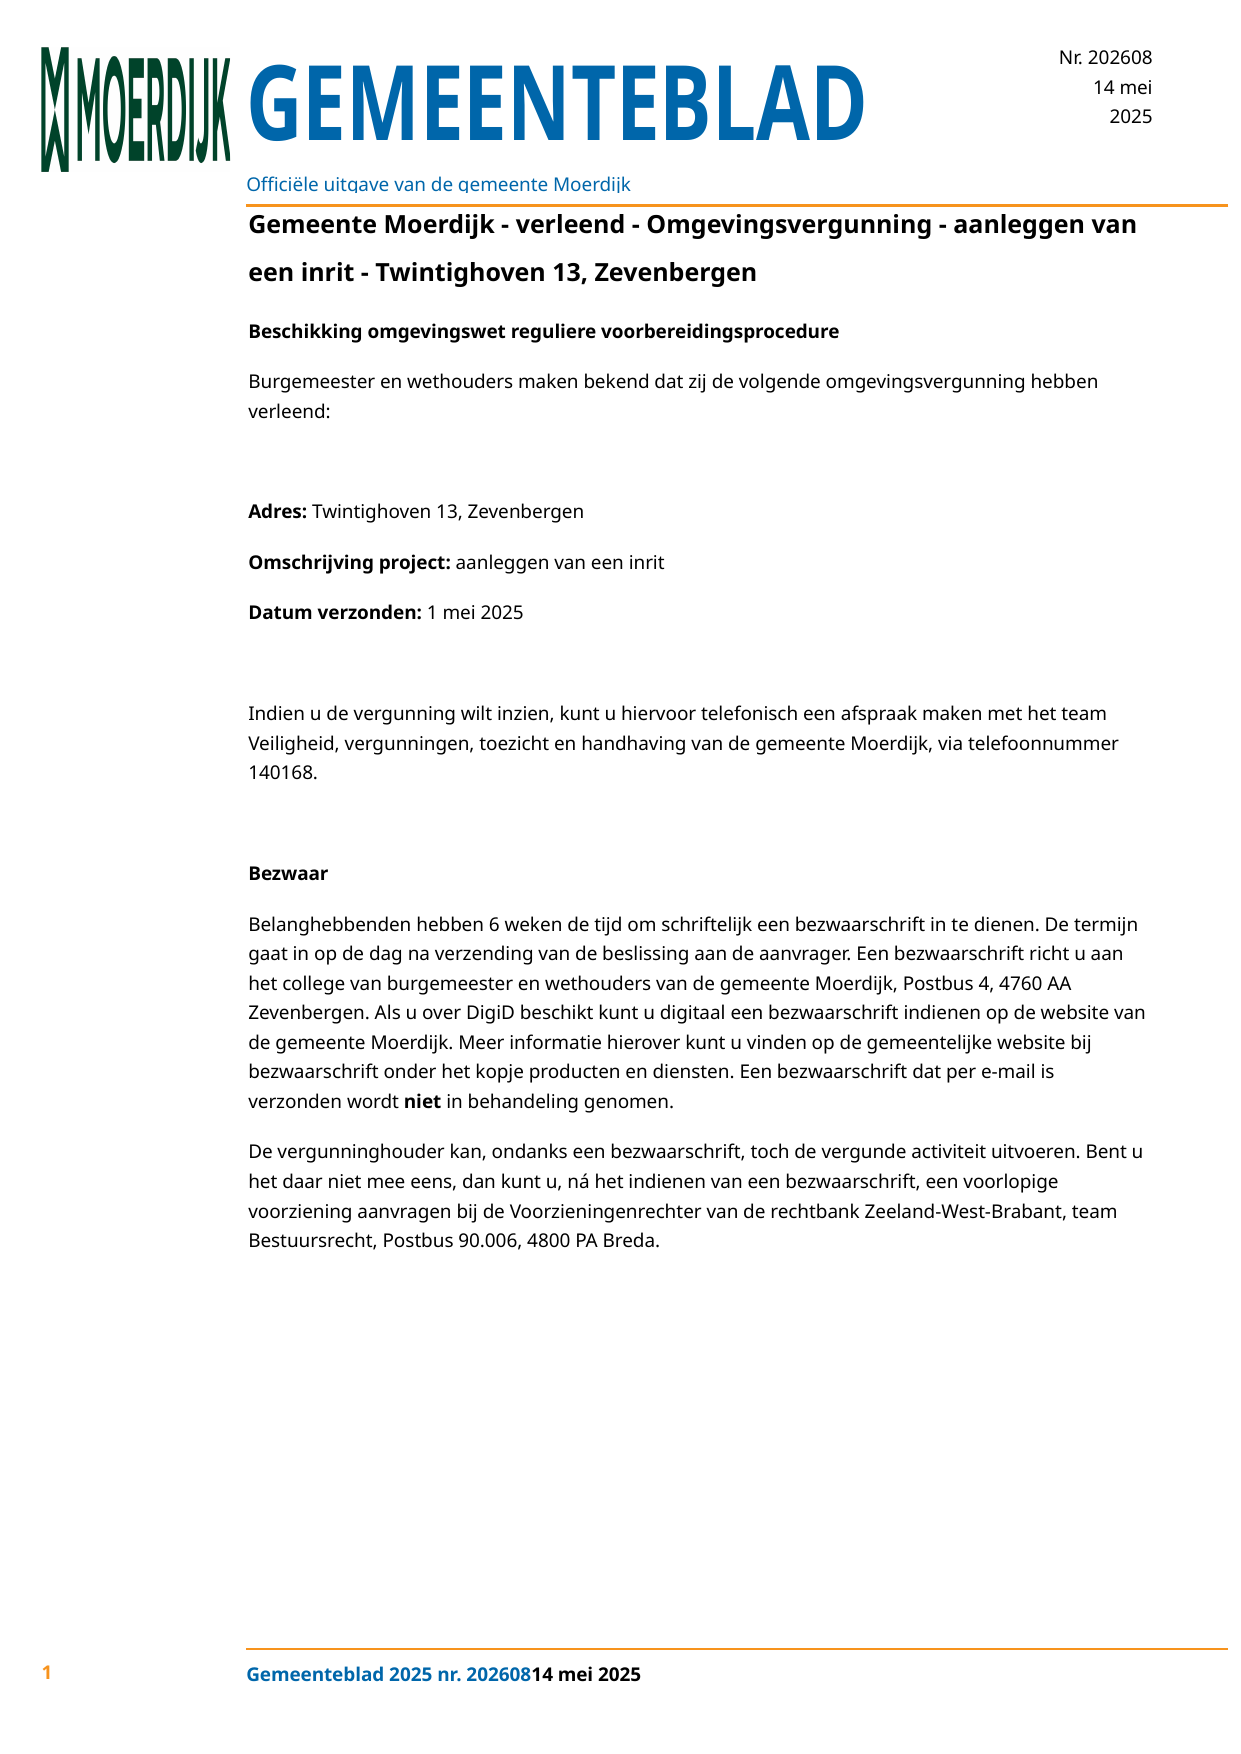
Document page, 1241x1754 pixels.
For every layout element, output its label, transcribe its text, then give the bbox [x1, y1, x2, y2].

text Indien u de vergunning wilt inzien, kunt u hiervoor telefonisch een afspraak maken met het team Veiligheid, vergunningen, toezicht en handhaving van de gemeente Moerdijk, via telefoonnummer 140168. [248, 700, 1152, 785]
text Omschrijving project: aanleggen van een inrit [248, 549, 1152, 575]
text Burgemeester en wethouders maken bekend dat zij de volgende omgevingsvergunning hebben verleend: [248, 368, 1152, 424]
picture [41, 47, 231, 172]
text Beschikking omgevingswet reguliere voorbereidingsprocedure [248, 318, 1152, 344]
text De vergunninghouder kan, ondanks een bezwaarschrift, toch de vergunde activiteit uitvoeren. Bent u het daar niet mee eens, dan kunt u, ná het indienen van een bezwaarschrift, een voorlopige voorziening aanvragen bij de Voorzieningenrechter van de rechtbank Zeeland-West-Brabant, team Bestuursrecht, Postbus 90.006, 4800 PA Breda. [248, 1139, 1152, 1253]
text Belanghebbenden hebben 6 weken de tijd om schriftelijk een bezwaarschrift in te dienen. De termijn gaat in op de dag na verzending van de beslissing aan de aanvrager. Een bezwaarschrift richt u aan het college van burgemeester en wethouders van de gemeente Moerdijk, Postbus 4, 4760 AA Zevenbergen. Als u over DigiD beschikt kunt u digitaal een bezwaarschrift indienen op de website van de gemeente Moerdijk. Meer informatie hierover kunt u vinden op de gemeentelijke website bij bezwaarschrift onder het kopje producten en diensten. Een bezwaarschrift dat per e-mail is verzonden wordt niet in behandeling genomen. [248, 911, 1152, 1114]
text Gemeente Moerdijk - verleend - Omgevingsvergunning - aanleggen van een inrit - Twintighoven 13, Zevenbergen [248, 207, 1152, 288]
text Adres: Twintighoven 13, Zevenbergen [248, 499, 1152, 524]
text Datum verzonden: 1 mei 2025 [248, 599, 1152, 625]
text Bezwaar [248, 860, 1152, 886]
